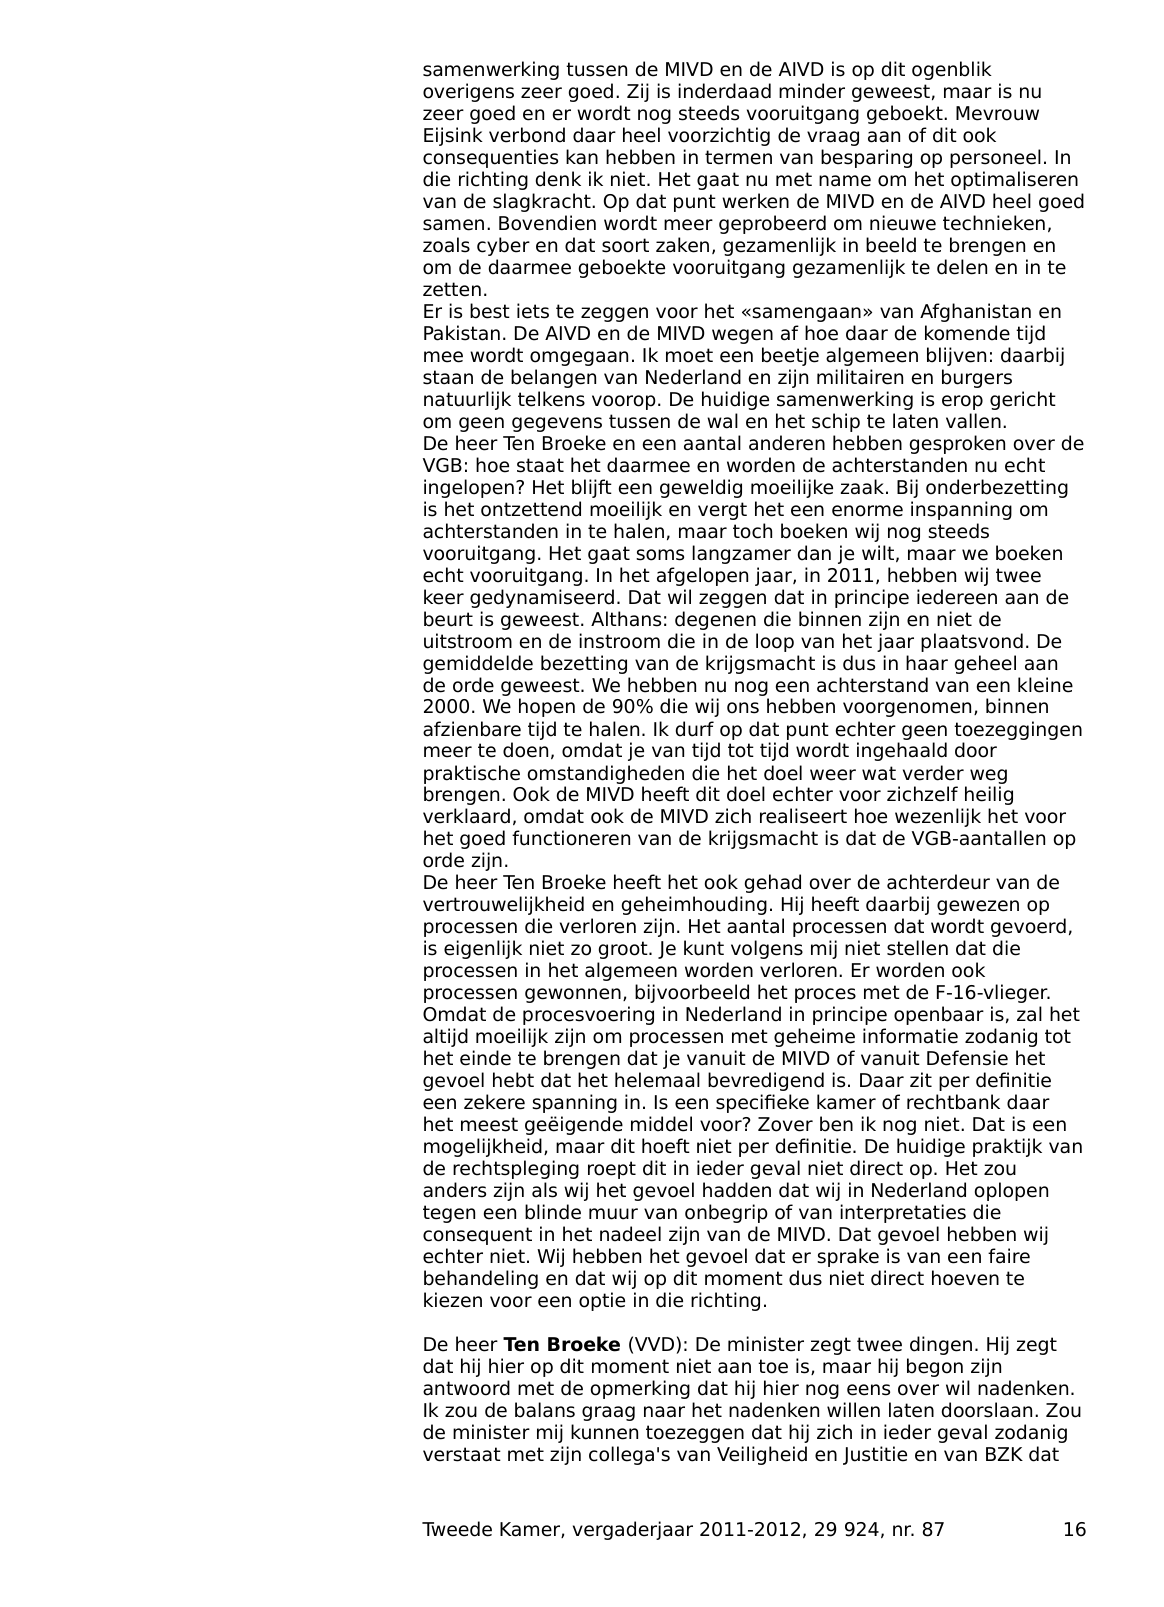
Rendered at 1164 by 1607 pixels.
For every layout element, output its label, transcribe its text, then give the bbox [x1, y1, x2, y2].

text De heer Ten Broeke heeft het ook gehad over de achterdeur van de vertrouwelijkheid en geheimhouding. Hij heeft daarbij gewezen op processen die verloren zijn. Het aantal processen dat wordt gevoerd, is eigenlijk niet zo groot. Je kunt volgens mij niet stellen dat die processen in het algemeen worden verloren. Er worden ook processen gewonnen, bijvoorbeeld het proces met de F-16-vlieger. Omdat de procesvoering in Nederland in principe openbaar is, zal het altijd moeilijk zijn om processen met geheime informatie zodanig tot het einde te brengen dat je vanuit de MIVD of vanuit Defensie het gevoel hebt dat het helemaal bevredigend is. Daar zit per definitie een zekere spanning in. Is een specifieke kamer of rechtbank daar het meest geëigende middel voor? Zover ben ik nog niet. Dat is een mogelijkheid, maar dit hoeft niet per definitie. De huidige praktijk van de rechtspleging roept dit in ieder geval niet direct op. Het zou anders zijn als wij het gevoel hadden dat wij in Nederland oplopen tegen een blinde muur van onbegrip of van interpretaties die consequent in het nadeel zijn van de MIVD. Dat gevoel hebben wij echter niet. Wij hebben het gevoel dat er sprake is van een faire behandeling en dat wij op dit moment dus niet direct hoeven te kiezen voor een optie in die richting. [422, 872, 1087, 1312]
text Er is best iets te zeggen voor het «samengaan» van Afghanistan en Pakistan. De AIVD en de MIVD wegen af hoe daar de komende tijd mee wordt omgegaan. Ik moet een beetje algemeen blijven: daarbij staan de belangen van Nederland en zijn militairen en burgers natuurlijk telkens voorop. De huidige samenwerking is erop gericht om geen gegevens tussen de wal en het schip te laten vallen. [422, 301, 1087, 433]
text De heer Ten Broeke (VVD): De minister zegt twee dingen. Hij zegt dat hij hier op dit moment niet aan toe is, maar hij begon zijn antwoord met de opmerking dat hij hier nog eens over wil nadenken. Ik zou de balans graag naar het nadenken willen laten doorslaan. Zou de minister mij kunnen toezeggen dat hij zich in ieder geval zodanig verstaat met zijn collega's van Veiligheid en Justitie en van BZK dat [422, 1334, 1087, 1466]
text De heer Ten Broeke en een aantal anderen hebben gesproken over de VGB: hoe staat het daarmee en worden de achterstanden nu echt ingelopen? Het blijft een geweldig moeilijke zaak. Bij onderbezetting is het ontzettend moeilijk en vergt het een enorme inspanning om achterstanden in te halen, maar toch boeken wij nog steeds vooruitgang. Het gaat soms langzamer dan je wilt, maar we boeken echt vooruitgang. In het afgelopen jaar, in 2011, hebben wij twee keer gedynamiseerd. Dat wil zeggen dat in principe iedereen aan de beurt is geweest. Althans: degenen die binnen zijn en niet de uitstroom en de instroom die in de loop van het jaar plaatsvond. De gemiddelde bezetting van de krijgsmacht is dus in haar geheel aan de orde geweest. We hebben nu nog een achterstand van een kleine 2000. We hopen de 90% die wij ons hebben voorgenomen, binnen afzienbare tijd te halen. Ik durf op dat punt echter geen toezeggingen meer te doen, omdat je van tijd tot tijd wordt ingehaald door praktische omstandigheden die het doel weer wat verder weg brengen. Ook de MIVD heeft dit doel echter voor zichzelf heilig verklaard, omdat ook de MIVD zich realiseert hoe wezenlijk het voor het goed functioneren van de krijgsmacht is dat de VGB-aantallen op orde zijn. [422, 433, 1087, 872]
text samenwerking tussen de MIVD en de AIVD is op dit ogenblik overigens zeer goed. Zij is inderdaad minder geweest, maar is nu zeer goed en er wordt nog steeds vooruitgang geboekt. Mevrouw Eijsink verbond daar heel voorzichtig de vraag aan of dit ook consequenties kan hebben in termen van besparing op personeel. In die richting denk ik niet. Het gaat nu met name om het optimaliseren van de slagkracht. Op dat punt werken de MIVD en de AIVD heel goed samen. Bovendien wordt meer geprobeerd om nieuwe technieken, zoals cyber en dat soort zaken, gezamenlijk in beeld te brengen en om de daarmee geboekte vooruitgang gezamenlijk te delen en in te zetten. [422, 59, 1087, 301]
